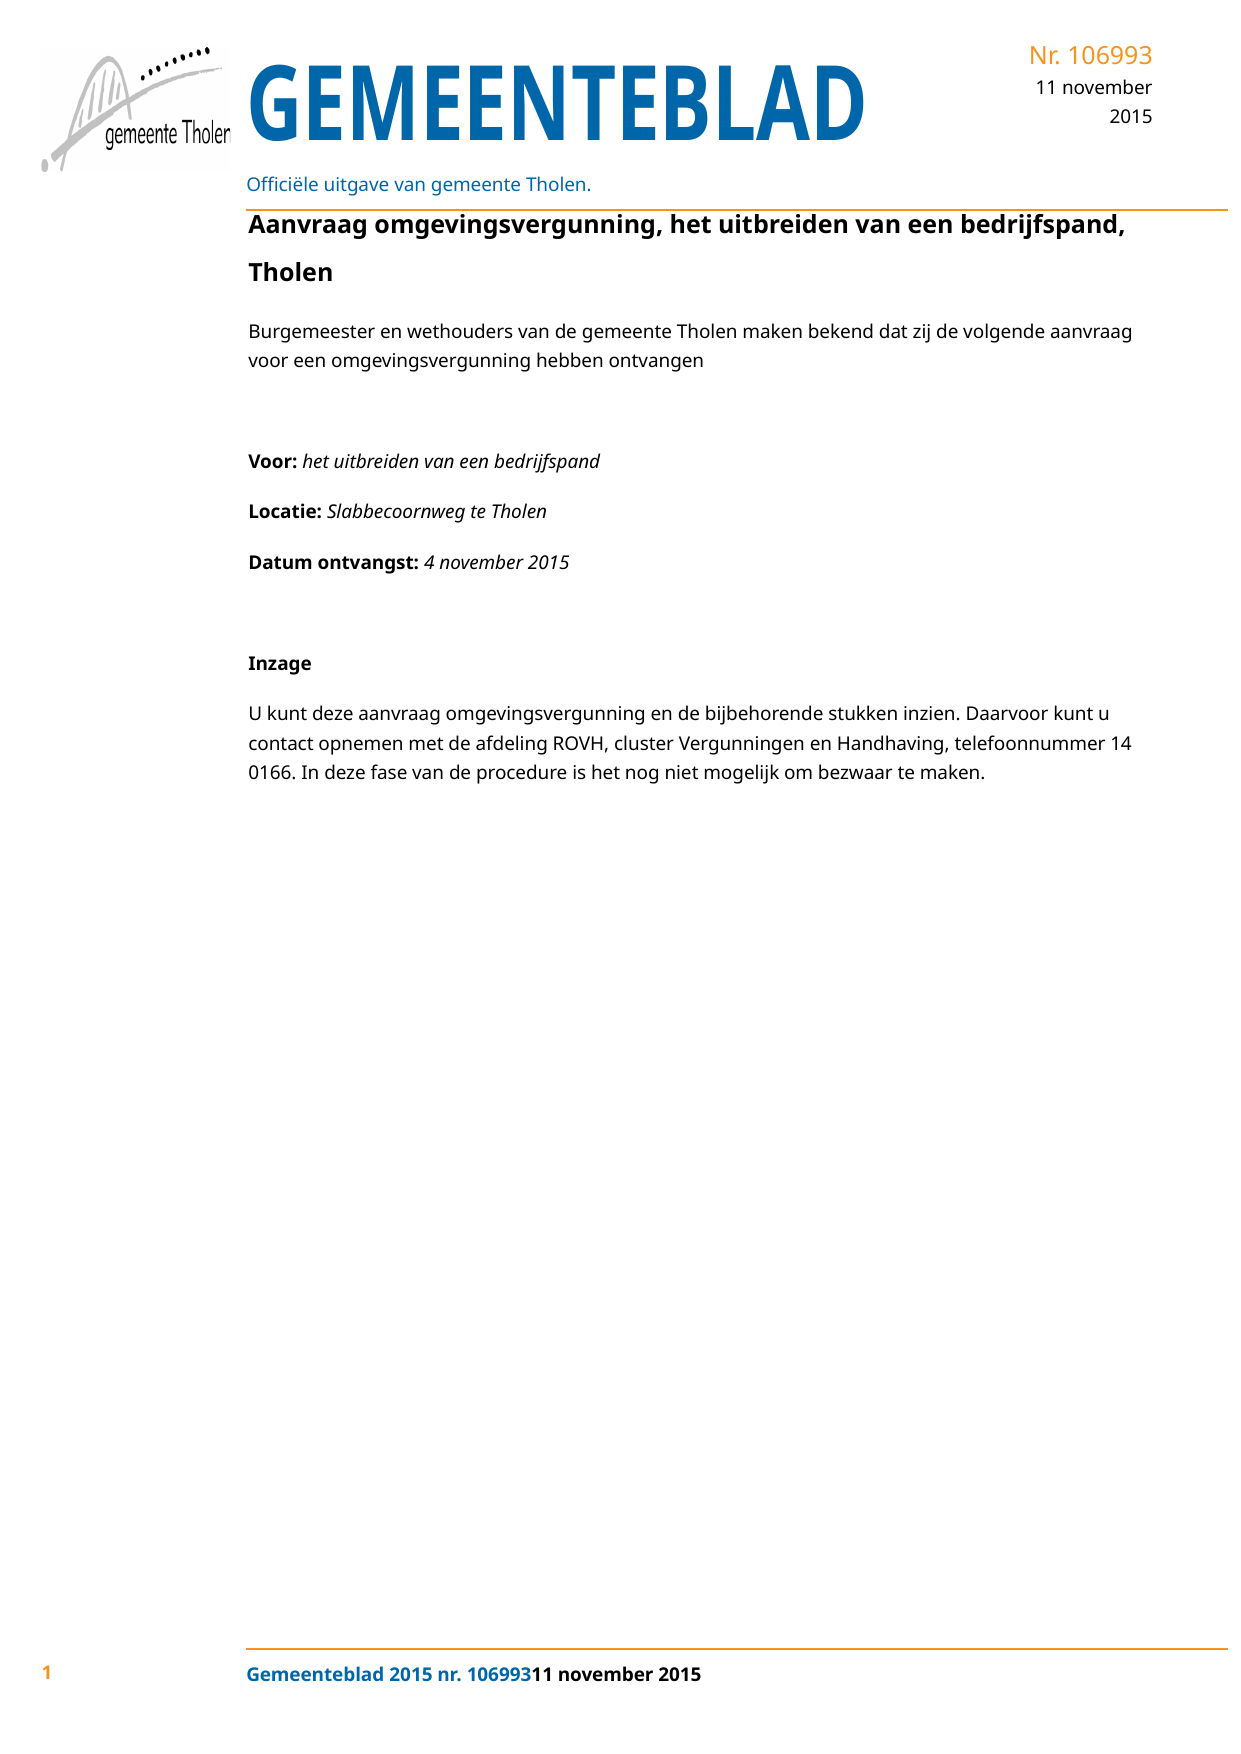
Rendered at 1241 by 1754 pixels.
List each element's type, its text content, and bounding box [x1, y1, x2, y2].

text Datum ontvangst: 4 november 2015 [248, 549, 1152, 575]
text Aanvraag omgevingsvergunning, het uitbreiden van een bedrijfspand, Tholen [248, 211, 1152, 288]
text Inzage [248, 650, 1152, 676]
text Voor: het uitbreiden van een bedrijfspand [248, 448, 1152, 474]
text U kunt deze aanvraag omgevingsvergunning en de bijbehorende stukken inzien. Daarvoor kunt u contact opnemen met de afdeling ROVH, cluster Vergunningen en Handhaving, telefoonnummer 14 0166. In deze fase van de procedure is het nog niet mogelijk om bezwaar te maken. [248, 700, 1152, 785]
picture [41, 47, 231, 172]
text Locatie: Slabbecoornweg te Tholen [248, 499, 1152, 524]
text Burgemeester en wethouders van de gemeente Tholen maken bekend dat zij de volgende aanvraag voor een omgevingsvergunning hebben ontvangen [248, 318, 1152, 373]
